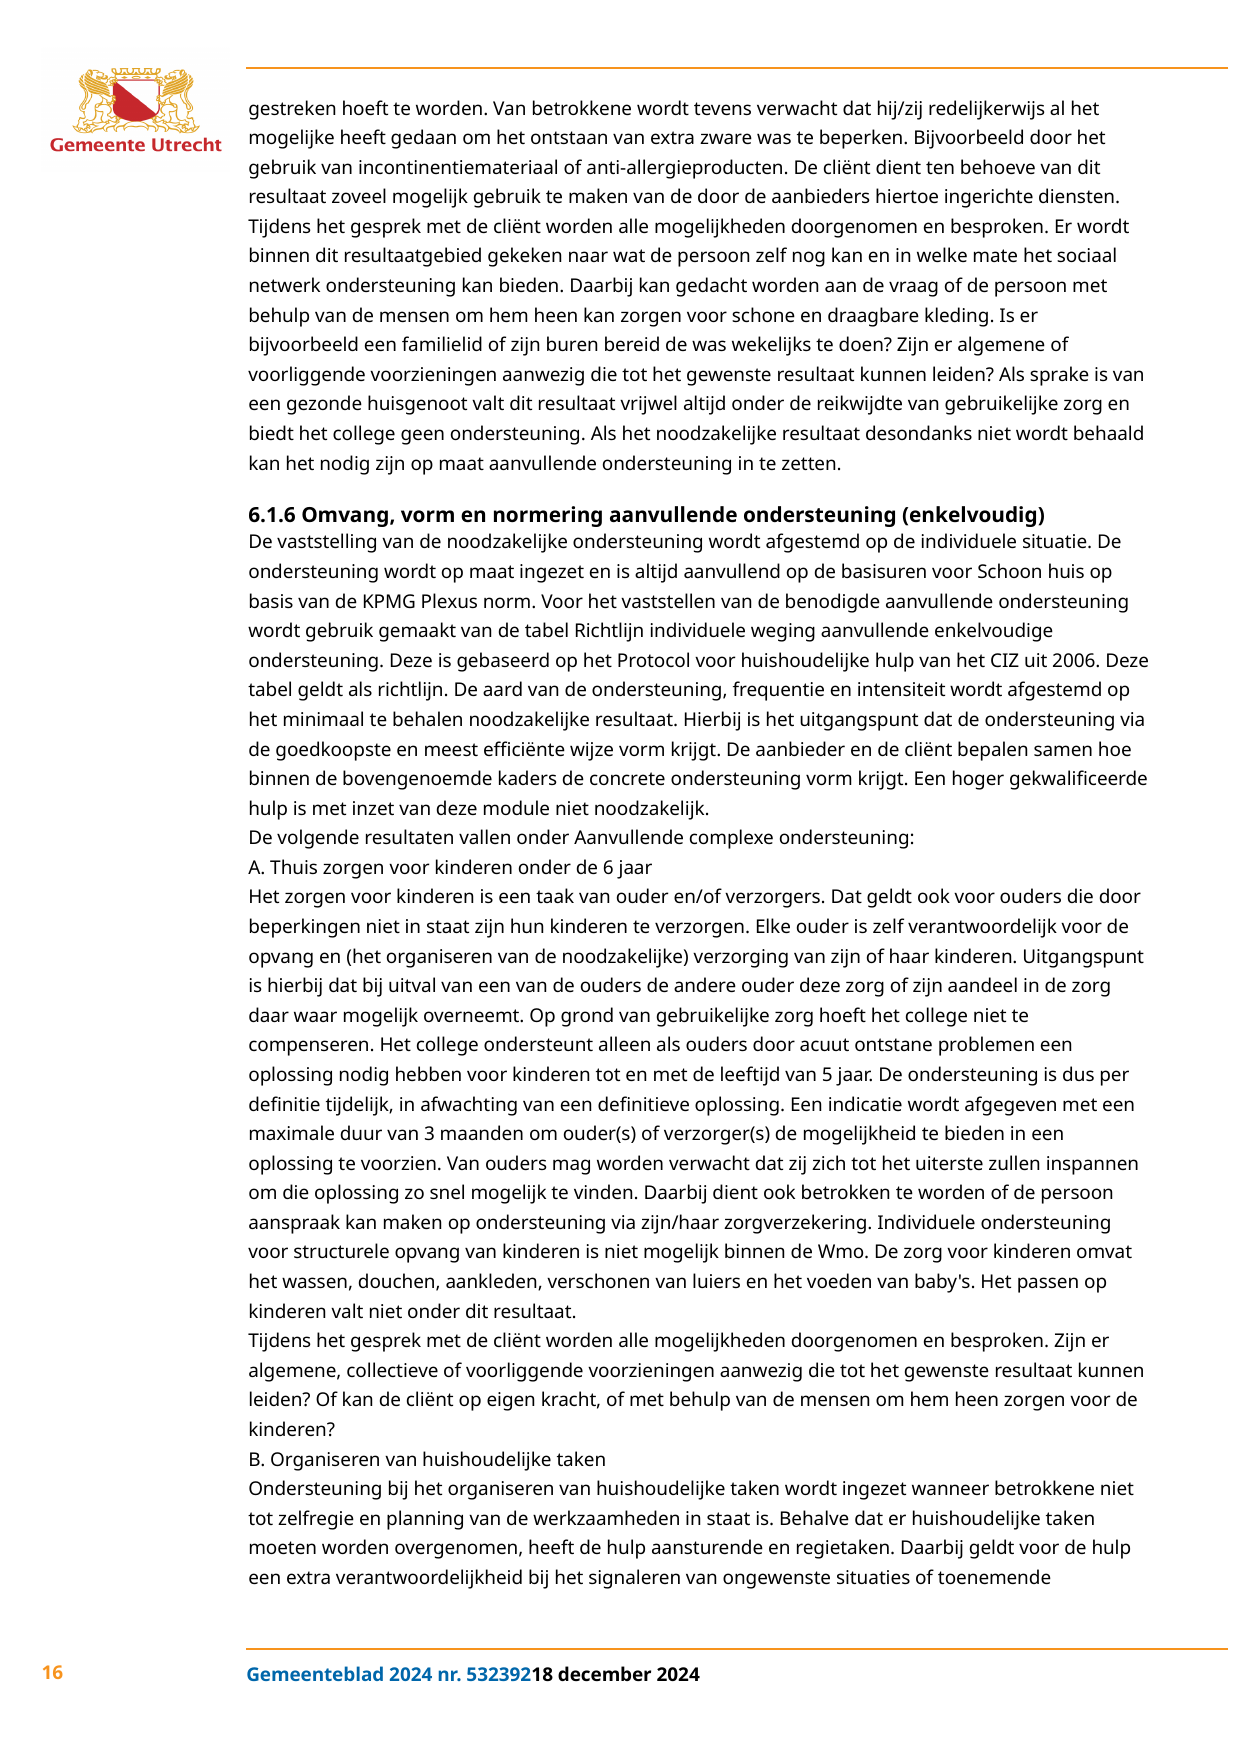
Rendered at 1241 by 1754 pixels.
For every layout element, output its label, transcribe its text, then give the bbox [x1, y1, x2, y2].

text B. Organiseren van huishoudelijke taken [248, 1446, 1152, 1471]
text 6.1.6 Omvang, vorm en normering aanvullende ondersteuning (enkelvoudig) [248, 500, 1152, 529]
text Ondersteuning bij het organiseren van huishoudelijke taken wordt ingezet wanneer betrokkene niet tot zelfregie en planning van de werkzaamheden in staat is. Behalve dat er huishoudelijke taken moeten worden overgenomen, heeft de hulp aansturende en regietaken. Daarbij geldt voor de hulp een extra verantwoordelijkheid bij het signaleren van ongewenste situaties of toenemende [248, 1475, 1152, 1590]
text De vaststelling van de noodzakelijke ondersteuning wordt afgestemd op de individuele situatie. De ondersteuning wordt op maat ingezet en is altijd aanvullend op de basisuren voor Schoon huis op basis van de KPMG Plexus norm. Voor het vaststellen van de benodigde aanvullende ondersteuning wordt gebruik gemaakt van de tabel Richtlijn individuele weging aanvullende enkelvoudige ondersteuning. Deze is gebaseerd op het Protocol voor huishoudelijke hulp van het CIZ uit 2006. Deze tabel geldt als richtlijn. De aard van de ondersteuning, frequentie en intensiteit wordt afgestemd op het minimaal te behalen noodzakelijke resultaat. Hierbij is het uitgangspunt dat de ondersteuning via de goedkoopste en meest efficiënte wijze vorm krijgt. De aanbieder en de cliënt bepalen samen hoe binnen de bovengenoemde kaders de concrete ondersteuning vorm krijgt. Een hoger gekwalificeerde hulp is met inzet van deze module niet noodzakelijk. [248, 529, 1152, 821]
text Het zorgen voor kinderen is een taak van ouder en/of verzorgers. Dat geldt ook voor ouders die door beperkingen niet in staat zijn hun kinderen te verzorgen. Elke ouder is zelf verantwoordelijk voor de opvang en (het organiseren van de noodzakelijke) verzorging van zijn of haar kinderen. Uitgangspunt is hierbij dat bij uitval van een van de ouders de andere ouder deze zorg of zijn aandeel in de zorg daar waar mogelijk overneemt. Op grond van gebruikelijke zorg hoeft het college niet te compenseren. Het college ondersteunt alleen als ouders door acuut ontstane problemen een oplossing nodig hebben voor kinderen tot en met de leeftijd van 5 jaar. De ondersteuning is dus per definitie tijdelijk, in afwachting van een definitieve oplossing. Een indicatie wordt afgegeven met een maximale duur van 3 maanden om ouder(s) of verzorger(s) de mogelijkheid te bieden in een oplossing te voorzien. Van ouders mag worden verwacht dat zij zich tot het uiterste zullen inspannen om die oplossing zo snel mogelijk te vinden. Daarbij dient ook betrokken te worden of de persoon aanspraak kan maken op ondersteuning via zijn/haar zorgverzekering. Individuele ondersteuning voor structurele opvang van kinderen is niet mogelijk binnen de Wmo. De zorg voor kinderen omvat het wassen, douchen, aankleden, verschonen van luiers en het voeden van baby's. Het passen op kinderen valt niet onder dit resultaat. [248, 884, 1152, 1323]
text A. Thuis zorgen voor kinderen onder de 6 jaar [248, 854, 1152, 880]
picture [41, 47, 231, 172]
text De volgende resultaten vallen onder Aanvullende complexe ondersteuning: [248, 824, 1152, 850]
text Tijdens het gesprek met de cliënt worden alle mogelijkheden doorgenomen en besproken. Er wordt binnen dit resultaatgebied gekeken naar wat de persoon zelf nog kan en in welke mate het sociaal netwerk ondersteuning kan bieden. Daarbij kan gedacht worden aan de vraag of de persoon met behulp van de mensen om hem heen kan zorgen voor schone en draagbare kleding. Is er bijvoorbeeld een familielid of zijn buren bereid de was wekelijks te doen? Zijn er algemene of voorliggende voorzieningen aanwezig die tot het gewenste resultaat kunnen leiden? Als sprake is van een gezonde huisgenoot valt dit resultaat vrijwel altijd onder de reikwijdte van gebruikelijke zorg en biedt het college geen ondersteuning. Als het noodzakelijke resultaat desondanks niet wordt behaald kan het nodig zijn op maat aanvullende ondersteuning in te zetten. [248, 213, 1152, 476]
text gestreken hoeft te worden. Van betrokkene wordt tevens verwacht dat hij/zij redelijkerwijs al het mogelijke heeft gedaan om het ontstaan van extra zware was te beperken. Bijvoorbeeld door het gebruik van incontinentiemateriaal of anti-allergieproducten. De cliënt dient ten behoeve van dit resultaat zoveel mogelijk gebruik te maken van de door de aanbieders hiertoe ingerichte diensten. [248, 95, 1152, 209]
text Tijdens het gesprek met de cliënt worden alle mogelijkheden doorgenomen en besproken. Zijn er algemene, collectieve of voorliggende voorzieningen aanwezig die tot het gewenste resultaat kunnen leiden? Of kan de cliënt op eigen kracht, of met behulp van de mensen om hem heen zorgen voor de kinderen? [248, 1327, 1152, 1442]
